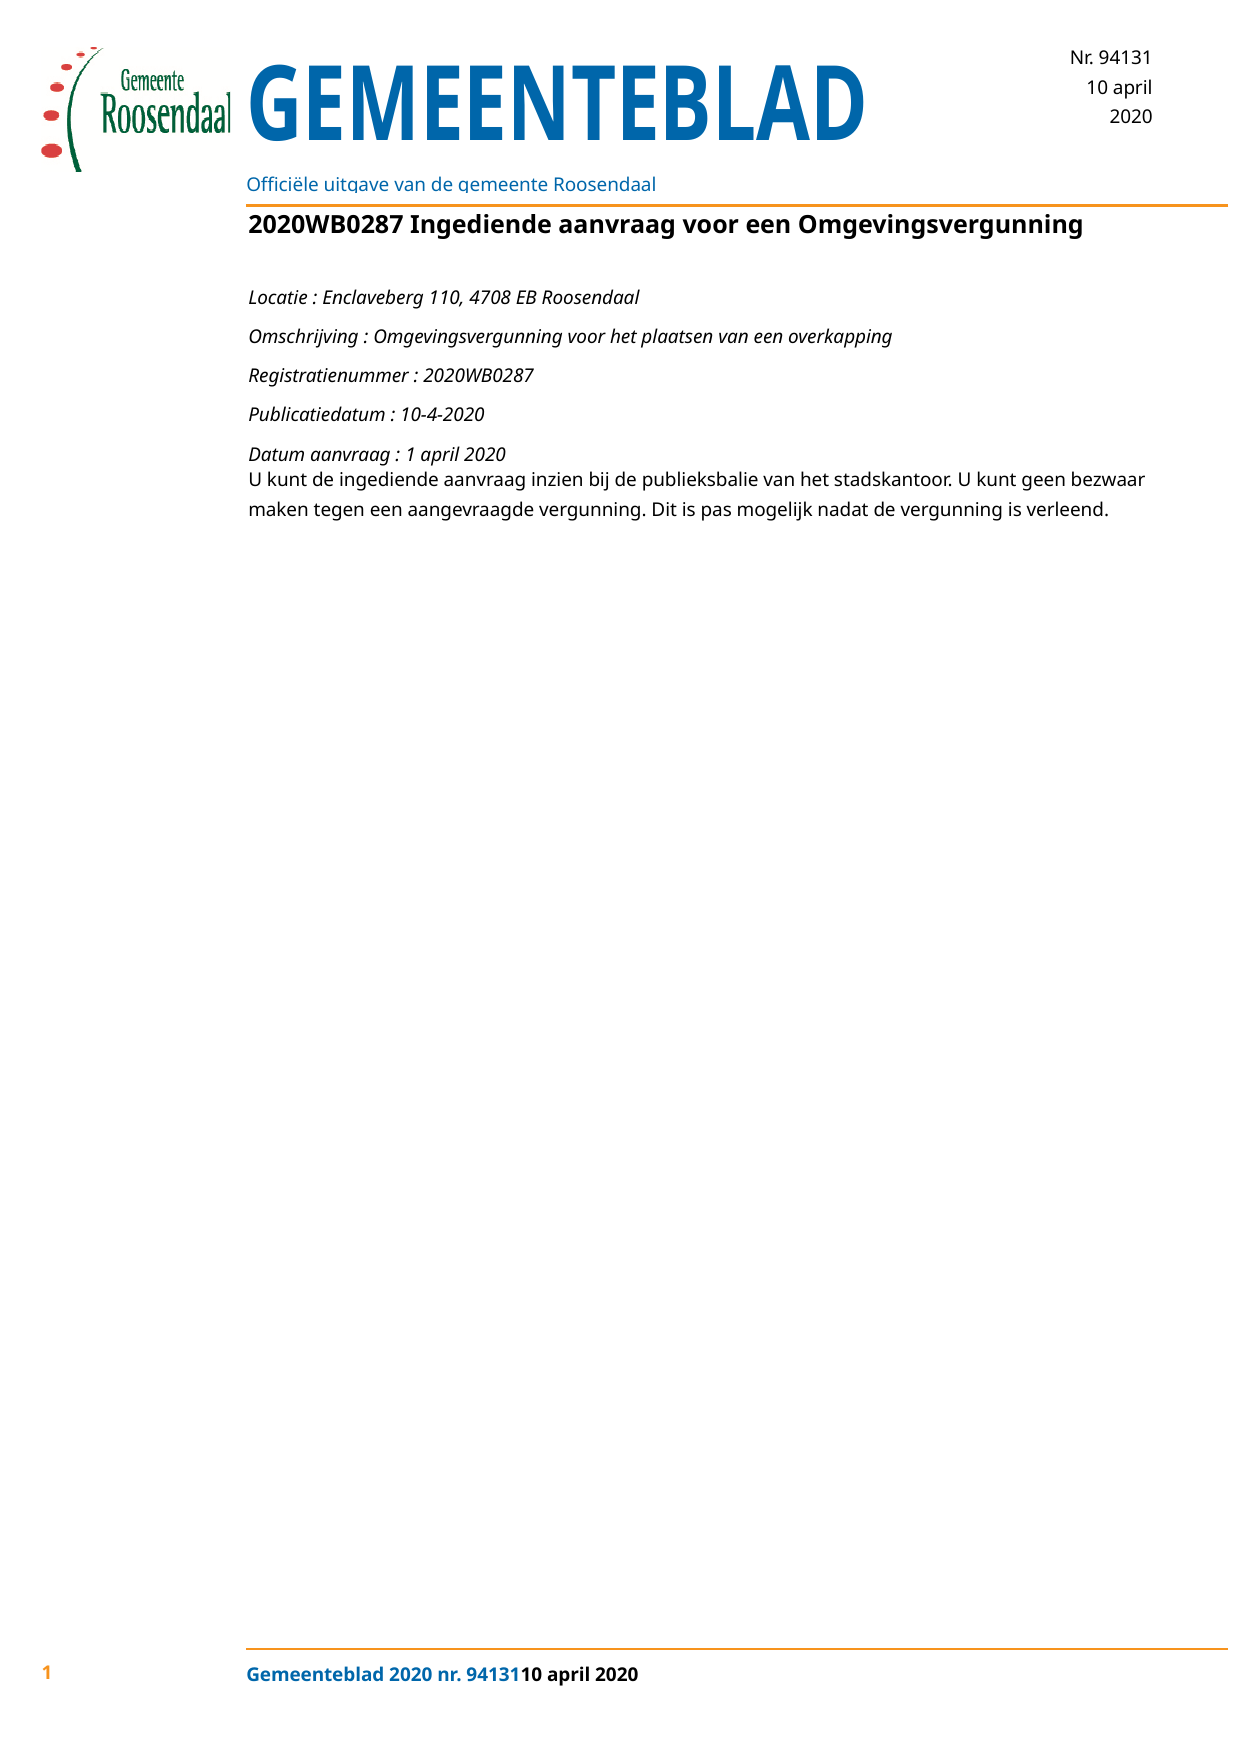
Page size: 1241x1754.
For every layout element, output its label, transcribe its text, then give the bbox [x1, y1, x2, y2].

text Locatie : Enclaveberg 110, 4708 EB Roosendaal [248, 284, 1152, 309]
text Datum aanvraag : 1 april 2020 [248, 441, 1152, 467]
text 2020WB0287 Ingediende aanvraag voor een Omgevingsvergunning [248, 207, 1152, 241]
text Publicatiedatum : 10-4-2020 [248, 402, 1152, 427]
text U kunt de ingediende aanvraag inzien bij de publieksbalie van het stadskantoor. U kunt geen bezwaar maken tegen een aangevraagde vergunning. Dit is pas mogelijk nadat de vergunning is verleend. [248, 467, 1152, 522]
text Omschrijving : Omgevingsvergunning voor het plaatsen van een overkapping [248, 323, 1152, 349]
picture [41, 47, 231, 172]
text Registratienummer : 2020WB0287 [248, 362, 1152, 388]
